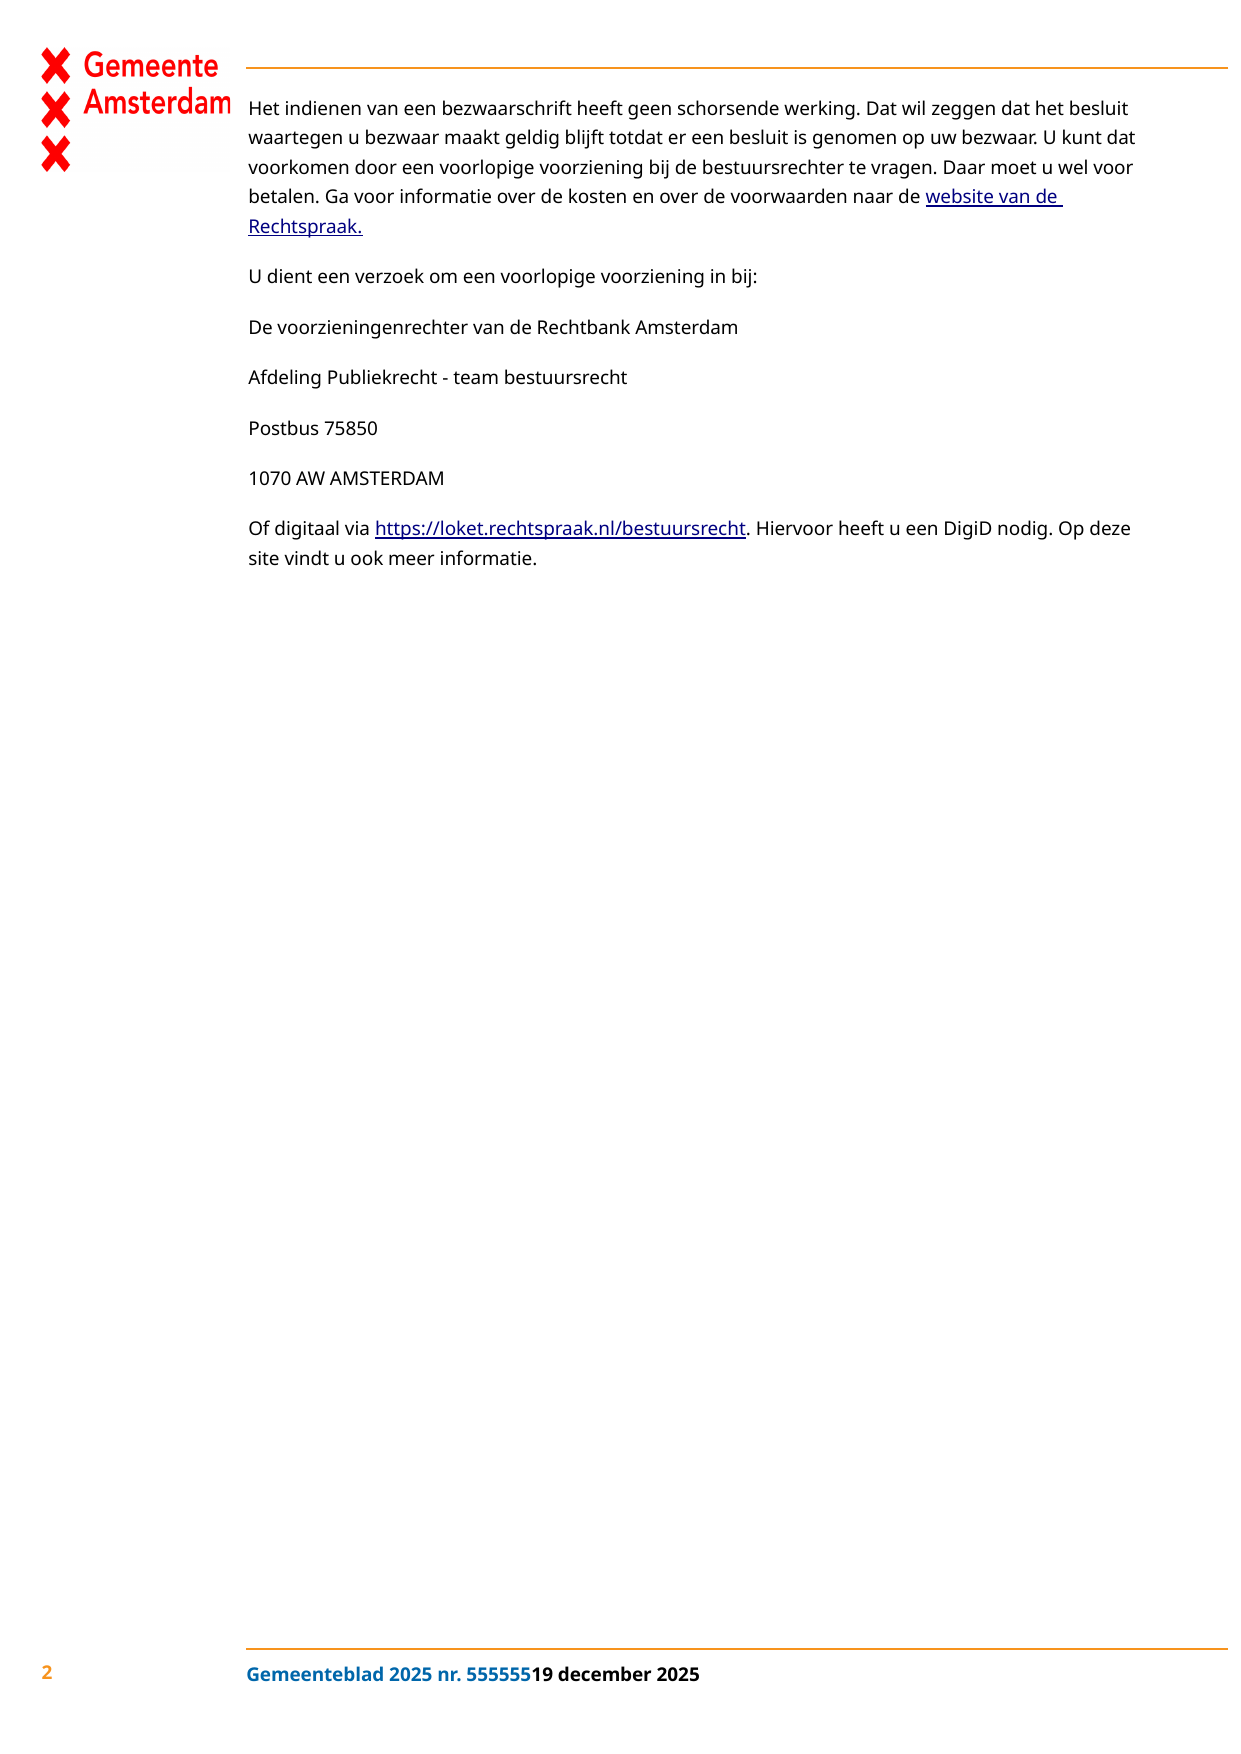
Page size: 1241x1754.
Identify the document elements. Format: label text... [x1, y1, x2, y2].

text 1070 AW AMSTERDAM [248, 465, 1152, 491]
text Of digitaal via https://loket.rechtspraak.nl/bestuursrecht. Hiervoor heeft u een DigiD nodig. Op deze site vindt u ook meer informatie. [248, 516, 1152, 571]
text Afdeling Publiekrecht - team bestuursrecht [248, 364, 1152, 390]
text Postbus 75850 [248, 415, 1152, 441]
text De voorzieningenrechter van de Rechtbank Amsterdam [248, 314, 1152, 340]
text Het indienen van een bezwaarschrift heeft geen schorsende werking. Dat wil zeggen dat het besluit waartegen u bezwaar maakt geldig blijft totdat er een besluit is genomen op uw bezwaar. U kunt dat voorkomen door een voorlopige voorziening bij de bestuursrechter te vragen. Daar moet u wel voor betalen. Ga voor informatie over de kosten en over de voorwaarden naar de website van de Rechtspraak. [248, 95, 1152, 239]
picture [41, 47, 231, 172]
text U dient een verzoek om een voorlopige voorziening in bij: [248, 263, 1152, 289]
